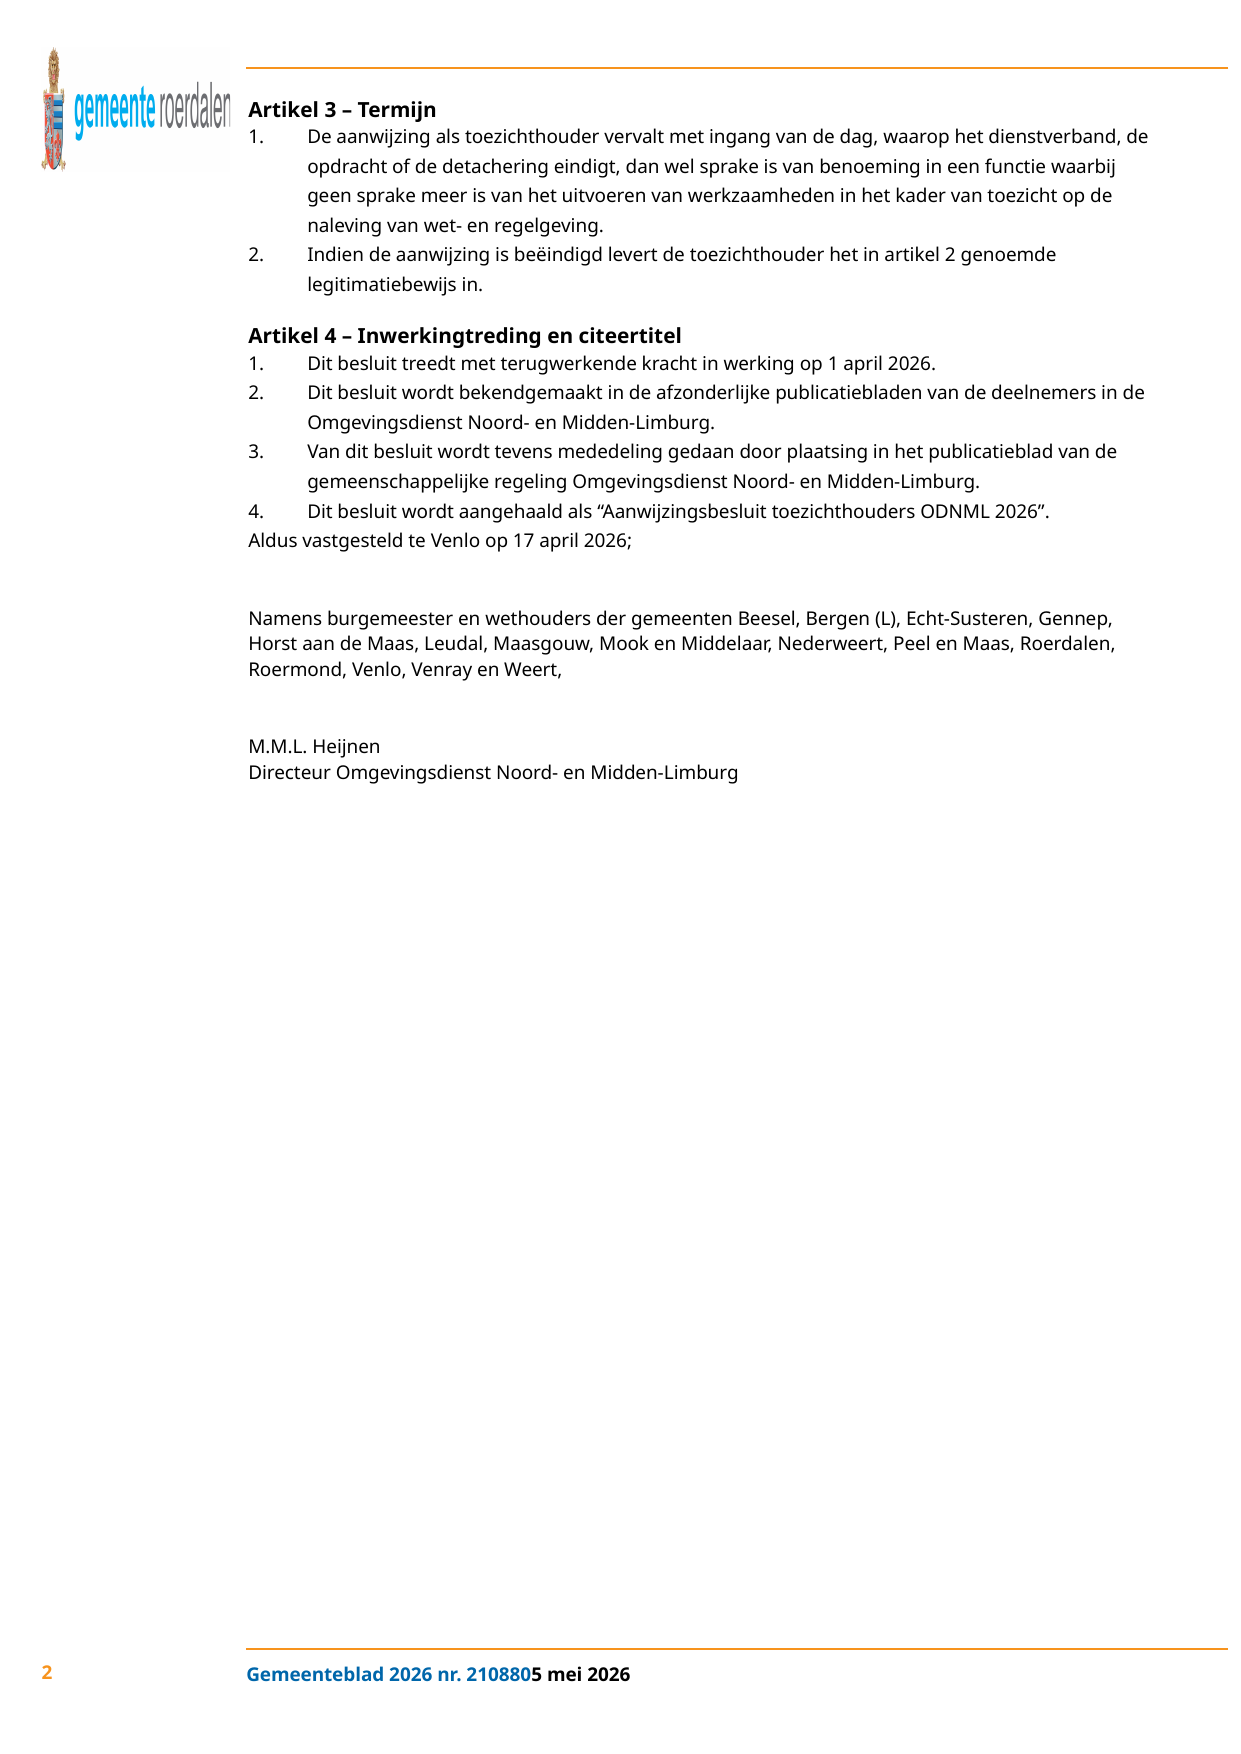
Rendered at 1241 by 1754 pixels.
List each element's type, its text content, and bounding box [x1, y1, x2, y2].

text Artikel 3 – Termijn [248, 95, 1152, 123]
text Artikel 4 – Inwerkingtreding en citeertitel [248, 322, 1152, 350]
list Dit besluit treedt met terugwerkende kracht in werking op 1 april 2026. [248, 350, 1152, 376]
text Aldus vastgesteld te Venlo op 17 april 2026; [248, 527, 1152, 553]
list Van dit besluit wordt tevens mededeling gedaan door plaatsing in het publicatieblad van de gemeenschappelijke regeling Omgevingsdienst Noord- en Midden-Limburg. [248, 439, 1152, 494]
text M.M.L. Heijnen [248, 733, 1152, 759]
list Indien de aanwijzing is beëindigd levert de toezichthouder het in artikel 2 genoemde legitimatiebewijs in. [248, 242, 1152, 297]
list De aanwijzing als toezichthouder vervalt met ingang van de dag, waarop het dienstverband, de opdracht of de detachering eindigt, dan wel sprake is van benoeming in een functie waarbij geen sprake meer is van het uitvoeren van werkzaamheden in het kader van toezicht op de naleving van wet- en regelgeving. [248, 123, 1152, 238]
text Namens burgemeester en wethouders der gemeenten Beesel, Bergen (L), Echt-Susteren, Gennep, Horst aan de Maas, Leudal, Maasgouw, Mook en Middelaar, Nederweert, Peel en Maas, Roerdalen, Roermond, Venlo, Venray en Weert, [248, 605, 1152, 682]
text Directeur Omgevingsdienst Noord- en Midden-Limburg [248, 759, 1152, 785]
list Dit besluit wordt bekendgemaakt in de afzonderlijke publicatiebladen van de deelnemers in de Omgevingsdienst Noord- en Midden-Limburg. [248, 379, 1152, 435]
list Dit besluit wordt aangehaald als “Aanwijzingsbesluit toezichthouders ODNML 2026”. [248, 498, 1152, 524]
picture [41, 47, 231, 172]
